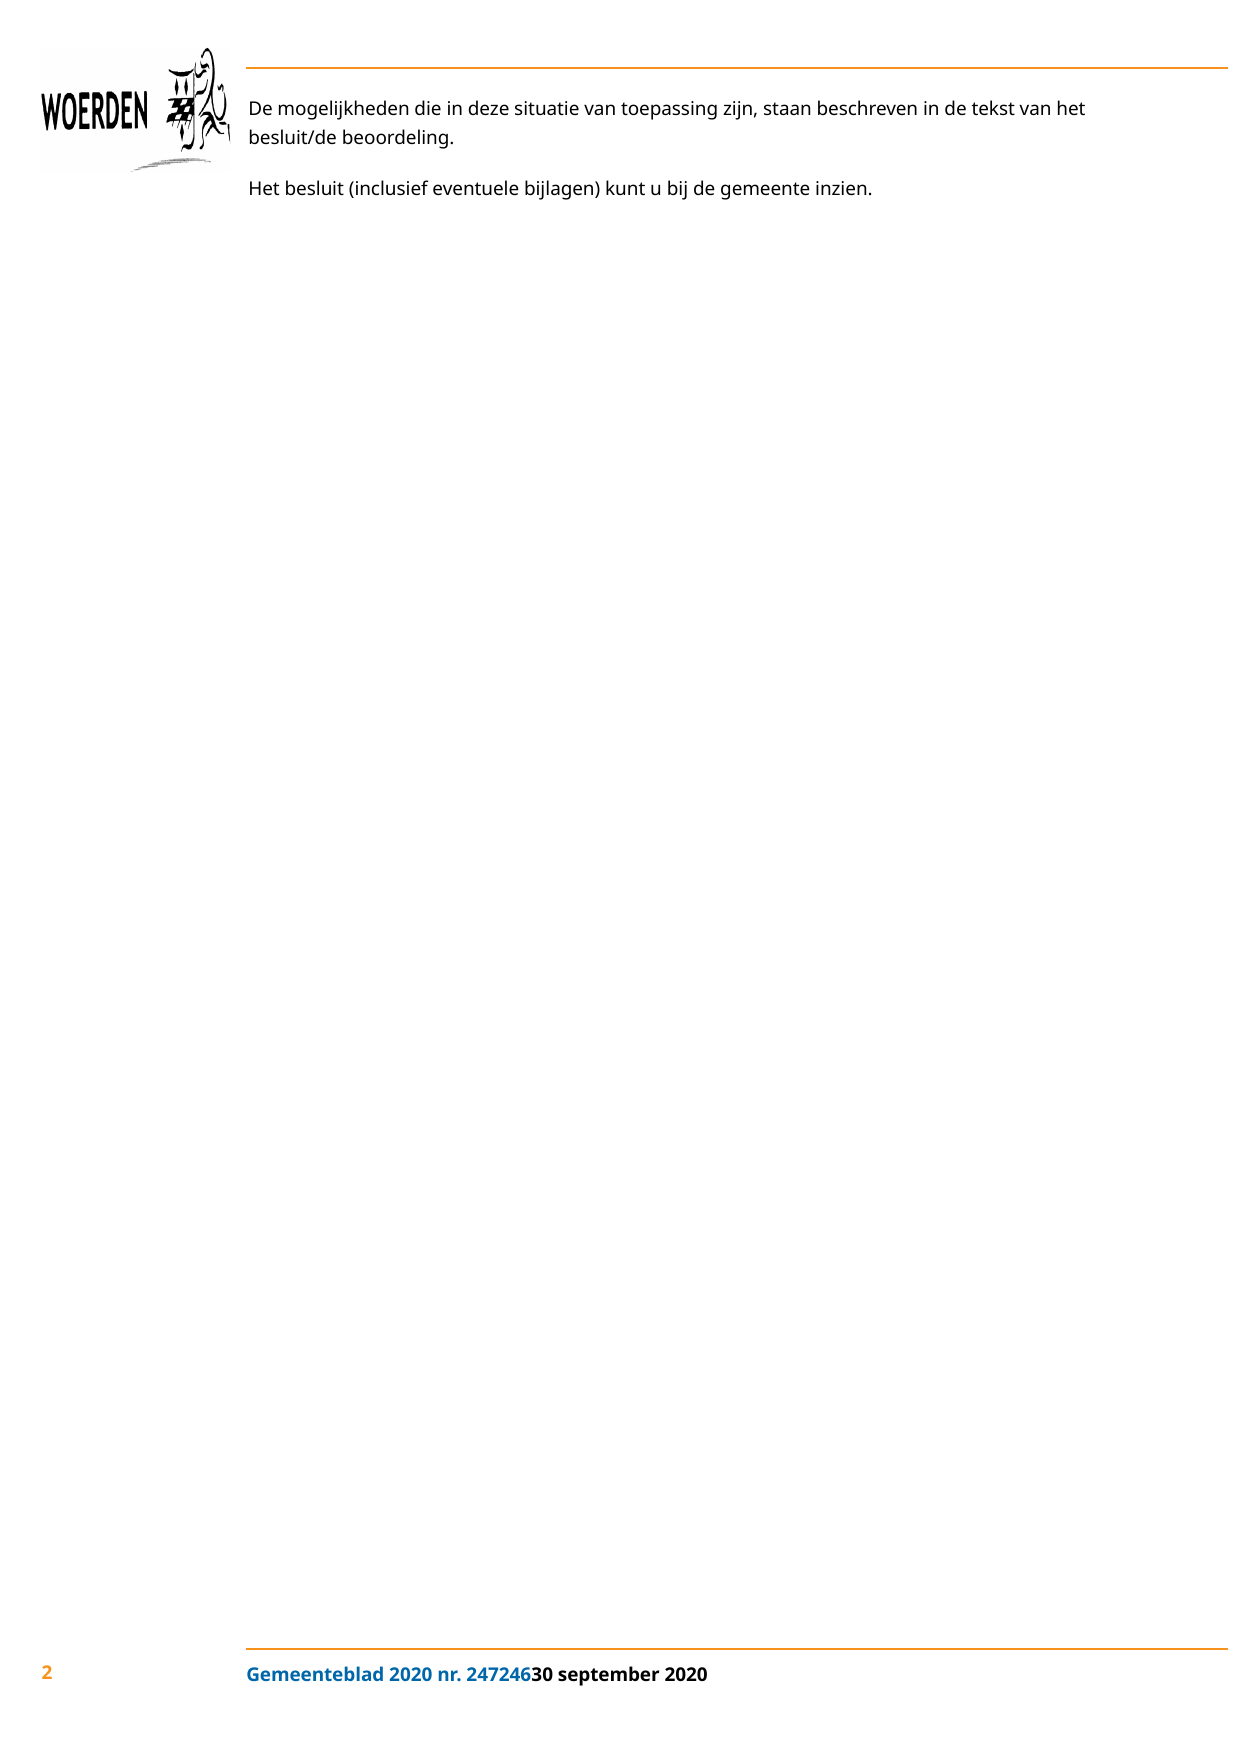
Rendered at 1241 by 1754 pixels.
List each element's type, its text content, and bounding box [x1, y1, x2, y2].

text Het besluit (inclusief eventuele bijlagen) kunt u bij de gemeente inzien. [248, 175, 1152, 201]
picture [41, 47, 231, 172]
text De mogelijkheden die in deze situatie van toepassing zijn, staan beschreven in de tekst van het besluit/de beoordeling. [248, 95, 1152, 150]
